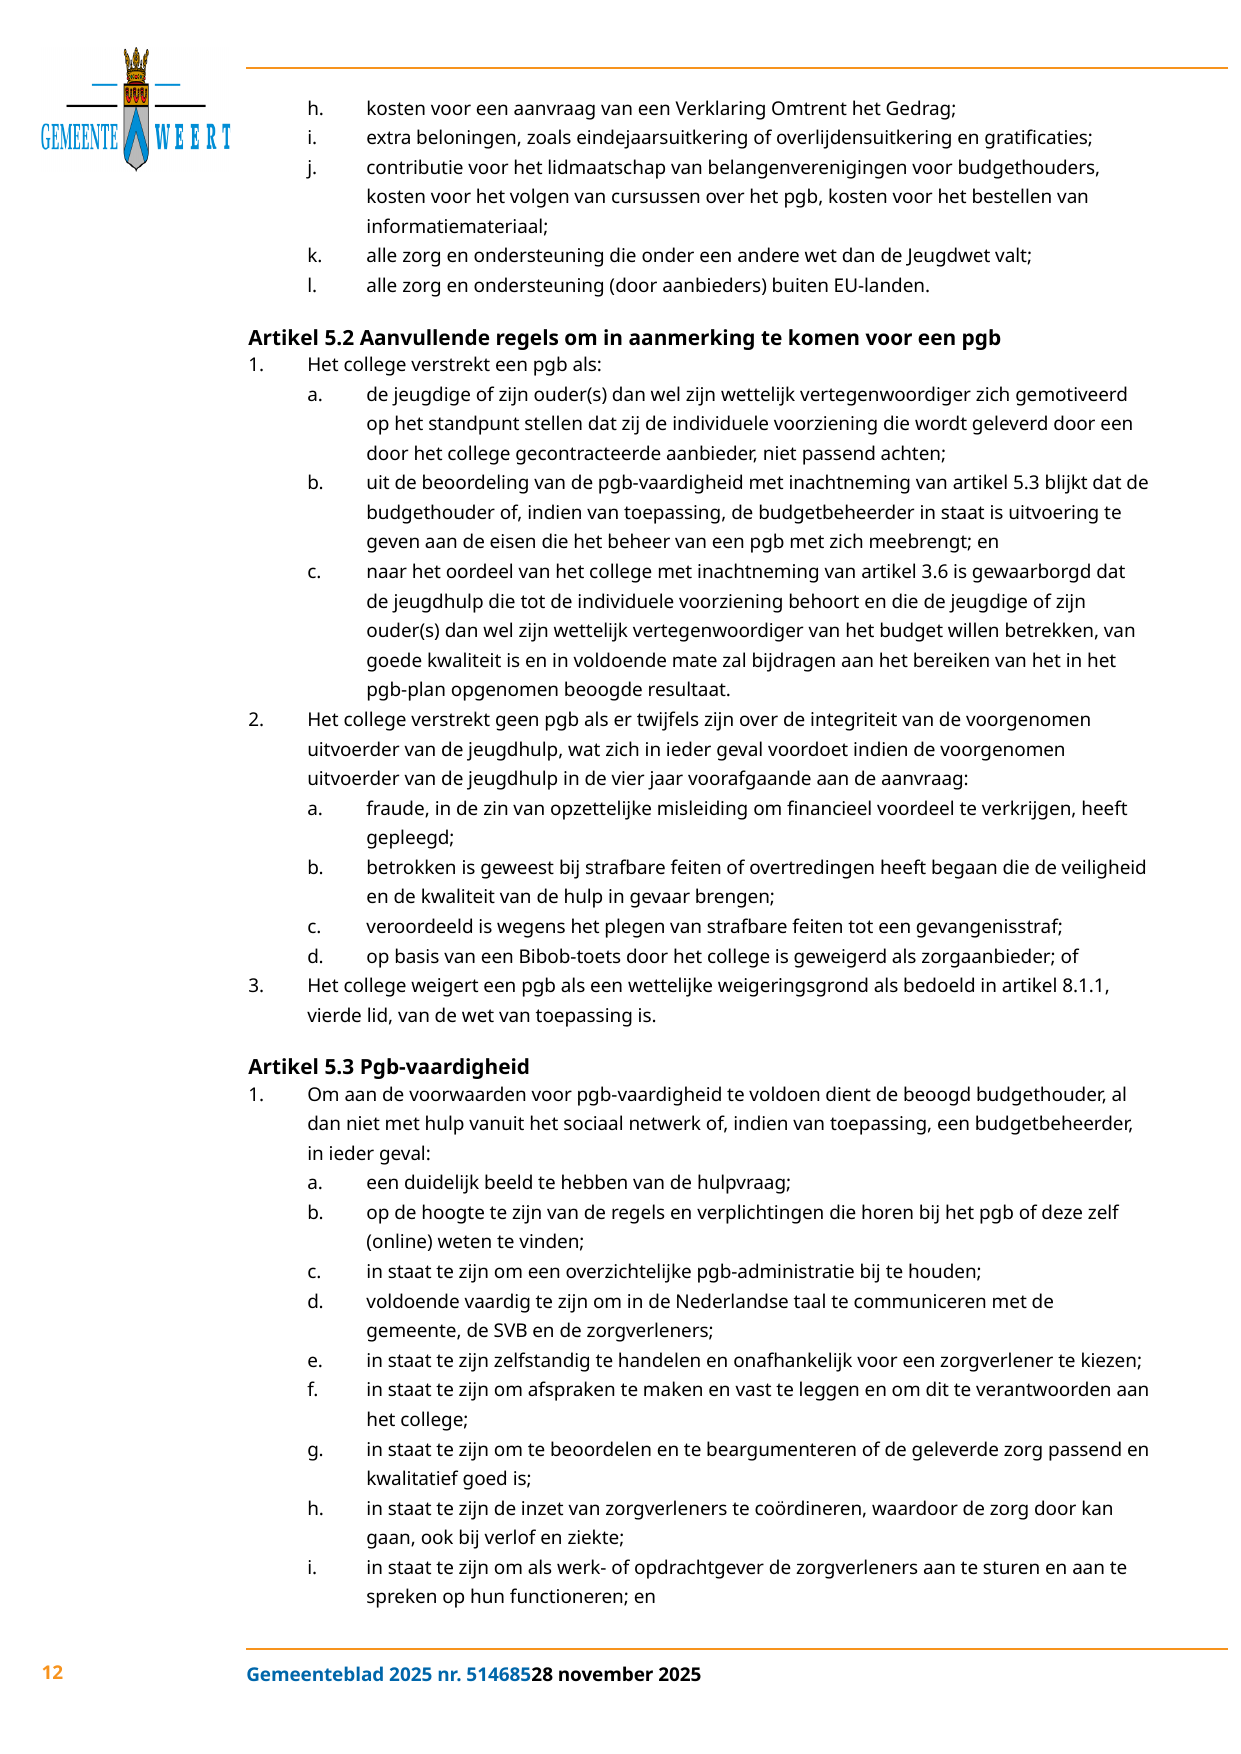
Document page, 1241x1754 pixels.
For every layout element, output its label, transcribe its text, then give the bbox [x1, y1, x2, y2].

list voldoende vaardig te zijn om in de Nederlandse taal te communiceren met de gemeente, de SVB en de zorgverleners; [307, 1288, 1152, 1343]
list de jeugdige of zijn ouder(s) dan wel zijn wettelijk vertegenwoordiger zich gemotiveerd op het standpunt stellen dat zij de individuele voorziening die wordt geleverd door een door het college gecontracteerde aanbieder, niet passend achten; [307, 381, 1152, 466]
list op de hoogte te zijn van de regels en verplichtingen die horen bij het pgb of deze zelf (online) weten te vinden; [307, 1199, 1152, 1254]
list alle zorg en ondersteuning (door aanbieders) buiten EU-landen. [307, 272, 1152, 298]
text Artikel 5.2 Aanvullende regels om in aanmerking te komen voor een pgb [248, 323, 1152, 351]
list extra beloningen, zoals eindejaarsuitkering of overlijdensuitkering en gratificaties; [307, 124, 1152, 150]
list in staat te zijn om een overzichtelijke pgb-administratie bij te houden; [307, 1258, 1152, 1284]
list contributie voor het lidmaatschap van belangenverenigingen voor budgethouders, kosten voor het volgen van cursussen over het pgb, kosten voor het bestellen van informatiemateriaal; [307, 154, 1152, 239]
list kosten voor een aanvraag van een Verklaring Omtrent het Gedrag; [307, 95, 1152, 121]
list in staat te zijn zelfstandig te handelen en onafhankelijk voor een zorgverlener te kiezen; [307, 1347, 1152, 1373]
list een duidelijk beeld te hebben van de hulpvraag; [307, 1169, 1152, 1195]
list Het college verstrekt geen pgb als er twijfels zijn over de integriteit van de voorgenomen uitvoerder van de jeugdhulp, wat zich in ieder geval voordoet indien de voorgenomen uitvoerder van de jeugdhulp in de vier jaar voorafgaande aan de aanvraag: [248, 706, 1152, 791]
list veroordeeld is wegens het plegen van strafbare feiten tot een gevangenisstraf; [307, 913, 1152, 939]
list naar het oordeel van het college met inachtneming van artikel 3.6 is gewaarborgd dat de jeugdhulp die tot de individuele voorziening behoort en die de jeugdige of zijn ouder(s) dan wel zijn wettelijk vertegenwoordiger van het budget willen betrekken, van goede kwaliteit is en in voldoende mate zal bijdragen aan het bereiken van het in het pgb-plan opgenomen beoogde resultaat. [307, 558, 1152, 702]
list in staat te zijn om te beoordelen en te beargumenteren of de geleverde zorg passend en kwalitatief goed is; [307, 1436, 1152, 1491]
list Het college weigert een pgb als een wettelijke weigeringsgrond als bedoeld in artikel 8.1.1, vierde lid, van de wet van toepassing is. [248, 972, 1152, 1028]
list in staat te zijn om als werk- of opdrachtgever de zorgverleners aan te sturen en aan te spreken op hun functioneren; en [307, 1554, 1152, 1609]
list in staat te zijn om afspraken te maken en vast te leggen en om dit te verantwoorden aan het college; [307, 1377, 1152, 1432]
list op basis van een Bibob-toets door het college is geweigerd als zorgaanbieder; of [307, 943, 1152, 968]
list Het college verstrekt een pgb als: [248, 351, 1152, 377]
list Om aan de voorwaarden voor pgb-vaardigheid te voldoen dient de beoogd budgethouder, al dan niet met hulp vanuit het sociaal netwerk of, indien van toepassing, een budgetbeheerder, in ieder geval: [248, 1081, 1152, 1166]
list in staat te zijn de inzet van zorgverleners te coördineren, waardoor de zorg door kan gaan, ook bij verlof en ziekte; [307, 1495, 1152, 1550]
list uit de beoordeling van de pgb-vaardigheid met inachtneming van artikel 5.3 blijkt dat de budgethouder of, indien van toepassing, de budgetbeheerder in staat is uitvoering te geven aan de eisen die het beheer van een pgb met zich meebrengt; en [307, 469, 1152, 554]
text Artikel 5.3 Pgb-vaardigheid [248, 1052, 1152, 1081]
list betrokken is geweest bij strafbare feiten of overtredingen heeft begaan die de veiligheid en de kwaliteit van de hulp in gevaar brengen; [307, 854, 1152, 909]
picture [41, 47, 231, 172]
list fraude, in de zin van opzettelijke misleiding om financieel voordeel te verkrijgen, heeft gepleegd; [307, 795, 1152, 850]
list alle zorg en ondersteuning die onder een andere wet dan de Jeugdwet valt; [307, 243, 1152, 268]
